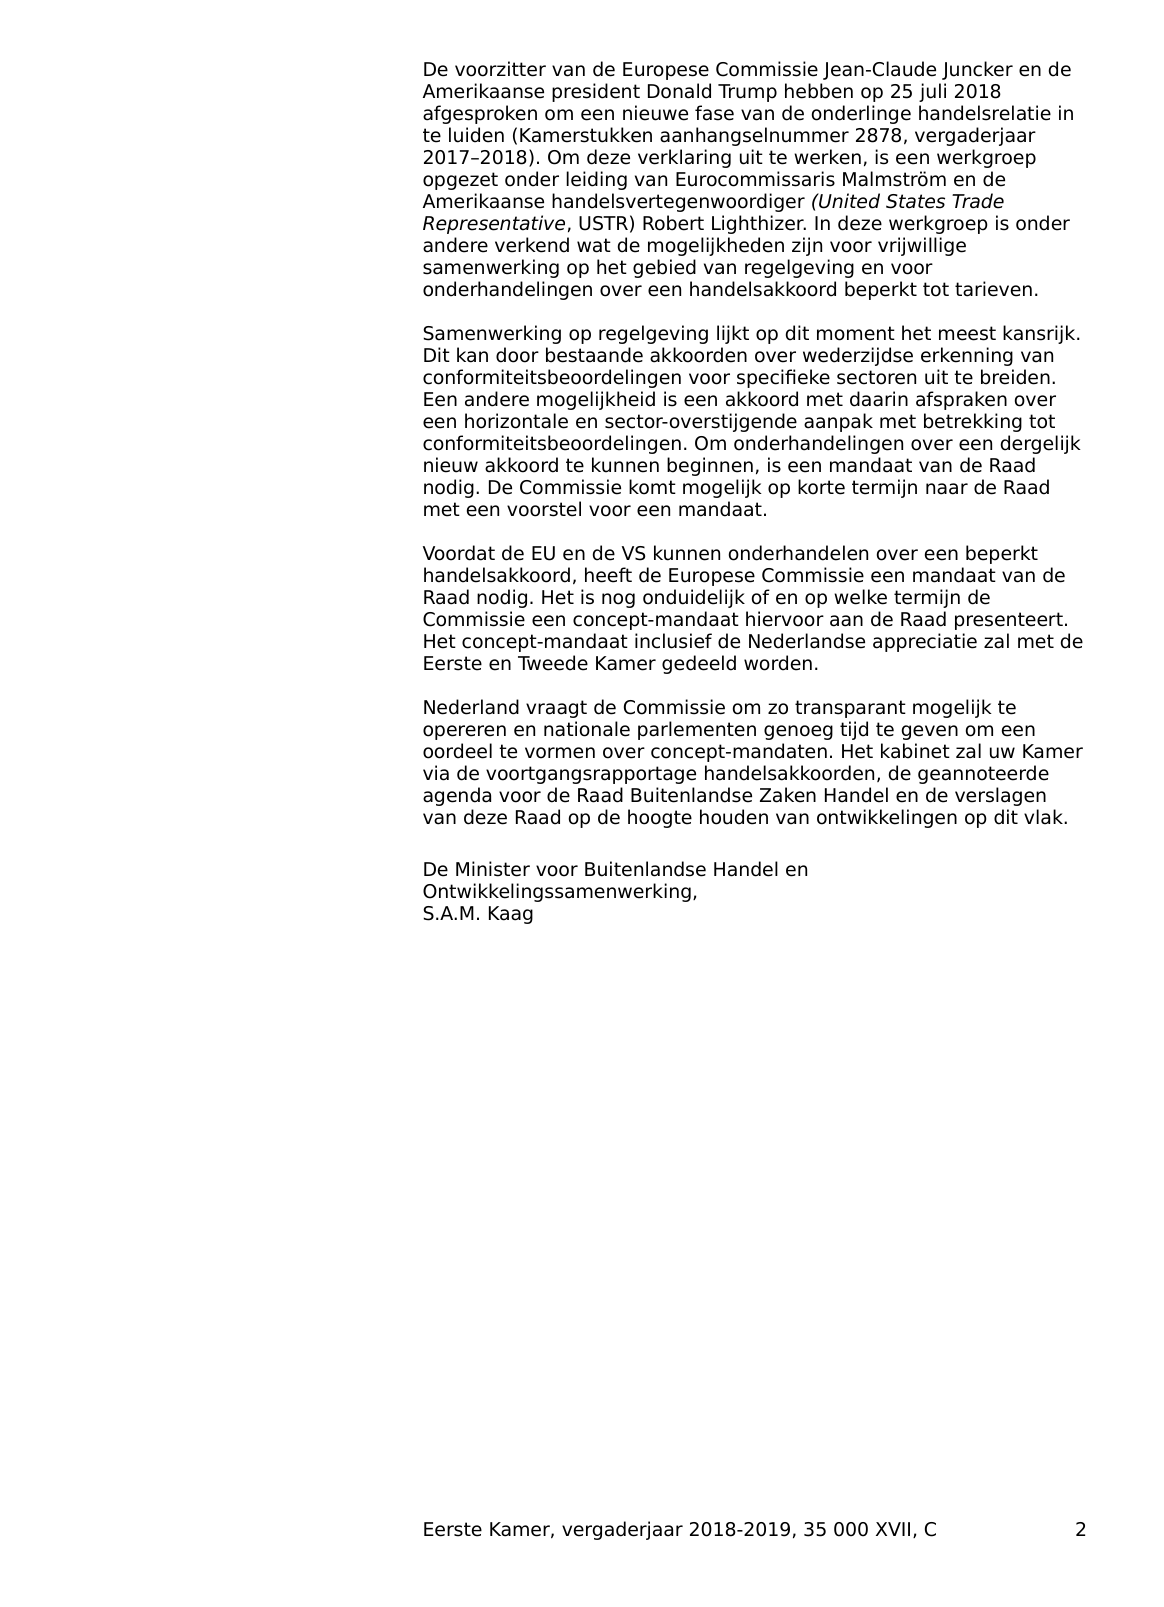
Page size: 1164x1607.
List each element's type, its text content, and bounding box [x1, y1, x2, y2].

text De voorzitter van de Europese Commissie Jean-Claude Juncker en de Amerikaanse president Donald Trump hebben op 25 juli 2018 afgesproken om een nieuwe fase van de onderlinge handelsrelatie in te luiden (Kamerstukken aanhangselnummer 2878, vergaderjaar 2017–2018). Om deze verklaring uit te werken, is een werkgroep opgezet onder leiding van Eurocommissaris Malmström en de Amerikaanse handelsvertegenwoordiger (United States Trade Representative, USTR) Robert Lighthizer. In deze werkgroep is onder andere verkend wat de mogelijkheden zijn voor vrijwillige samenwerking op het gebied van regelgeving en voor onderhandelingen over een handelsakkoord beperkt tot tarieven. [422, 59, 1087, 301]
text Samenwerking op regelgeving lijkt op dit moment het meest kansrijk. Dit kan door bestaande akkoorden over wederzijdse erkenning van conformiteitsbeoordelingen voor specifieke sectoren uit te breiden. Een andere mogelijkheid is een akkoord met daarin afspraken over een horizontale en sector-overstijgende aanpak met betrekking tot conformiteitsbeoordelingen. Om onderhandelingen over een dergelijk nieuw akkoord te kunnen beginnen, is een mandaat van de Raad nodig. De Commissie komt mogelijk op korte termijn naar de Raad met een voorstel voor een mandaat. [422, 323, 1087, 521]
text Nederland vraagt de Commissie om zo transparant mogelijk te opereren en nationale parlementen genoeg tijd te geven om een oordeel te vormen over concept-mandaten. Het kabinet zal uw Kamer via de voortgangsrapportage handelsakkoorden, de geannoteerde agenda voor de Raad Buitenlandse Zaken Handel en de verslagen van deze Raad op de hoogte houden van ontwikkelingen op dit vlak. [422, 697, 1087, 829]
text Voordat de EU en de VS kunnen onderhandelen over een beperkt handelsakkoord, heeft de Europese Commissie een mandaat van de Raad nodig. Het is nog onduidelijk of en op welke termijn de Commissie een concept-mandaat hiervoor aan de Raad presenteert. Het concept-mandaat inclusief de Nederlandse appreciatie zal met de Eerste en Tweede Kamer gedeeld worden. [422, 543, 1087, 675]
text De Minister voor Buitenlandse Handel en Ontwikkelingssamenwerking, S.A.M. Kaag [422, 859, 1087, 925]
